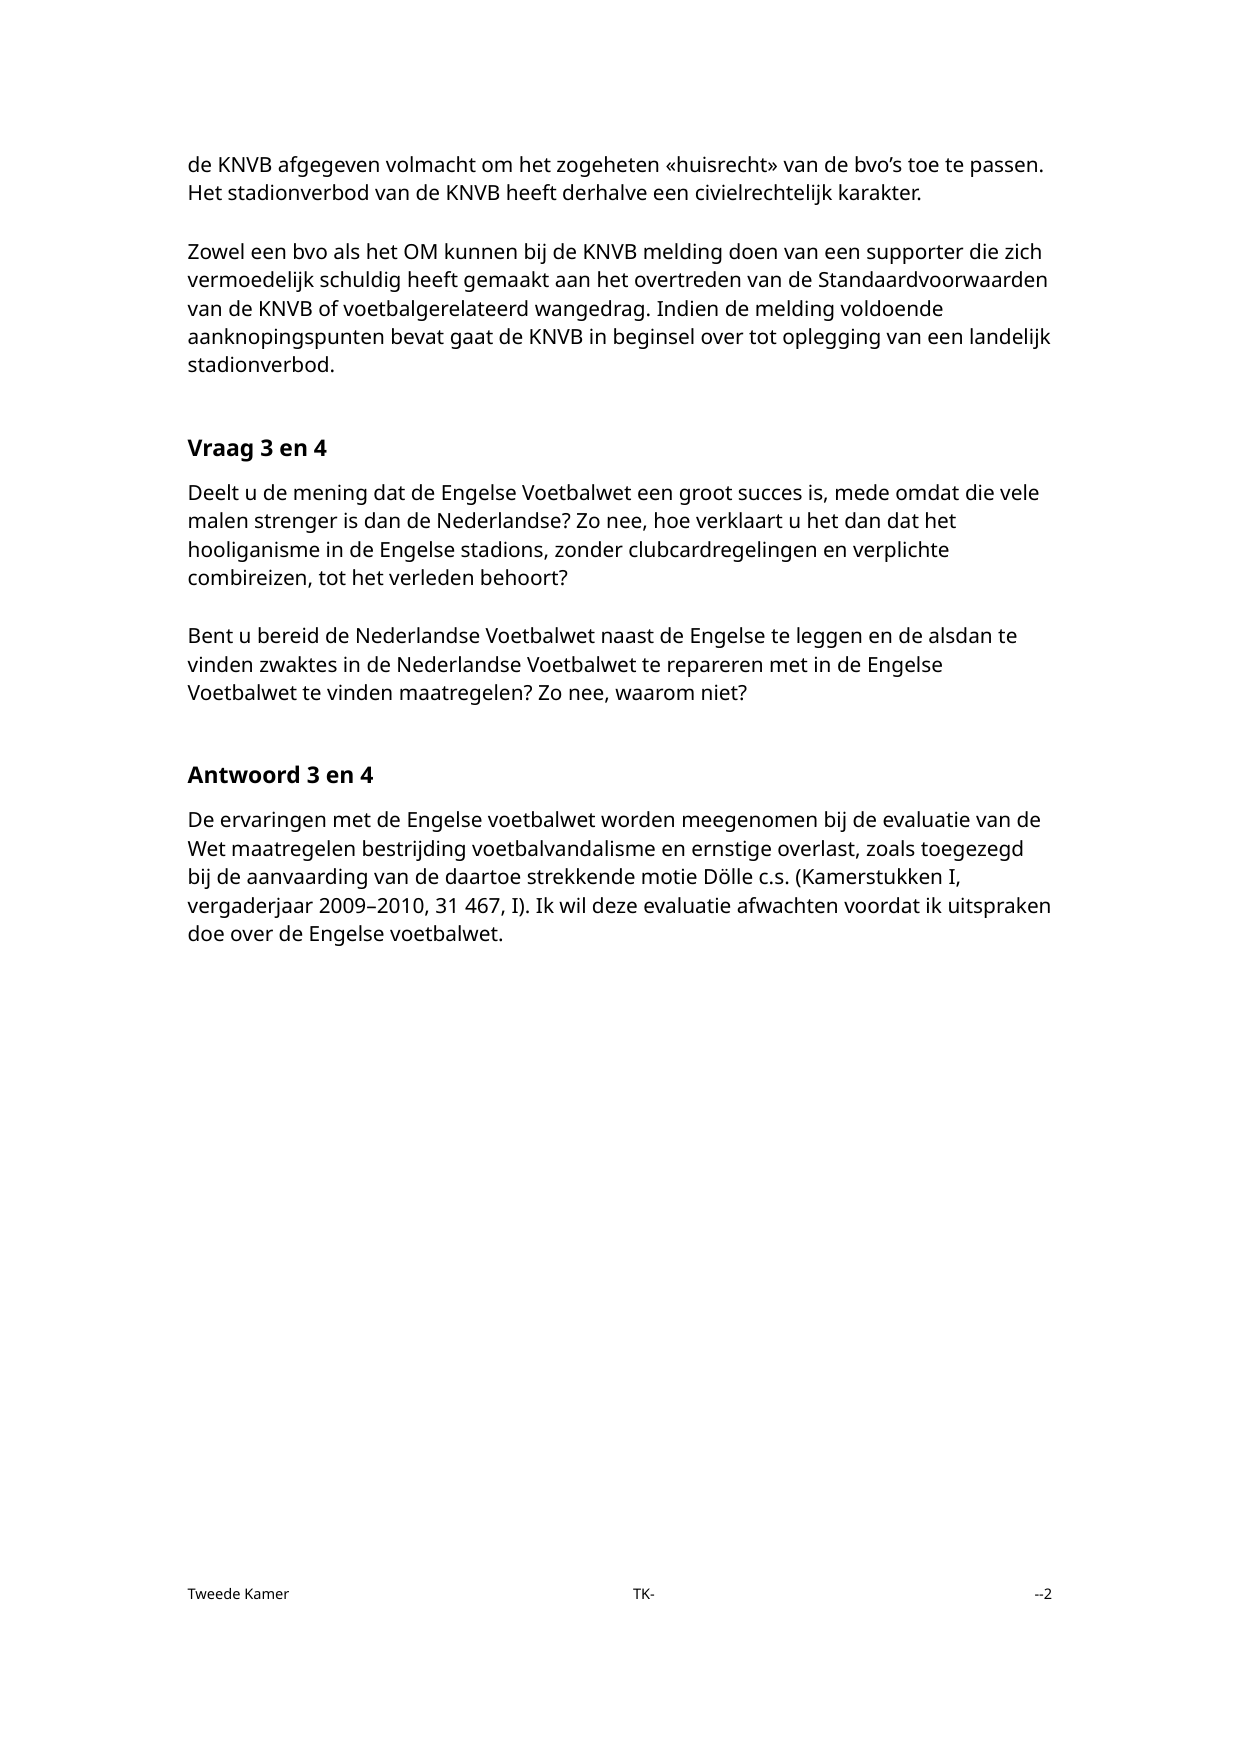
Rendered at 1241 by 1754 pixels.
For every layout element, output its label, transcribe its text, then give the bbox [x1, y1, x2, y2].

subtitle Antwoord 3 en 4 [187, 759, 1053, 791]
text Deelt u de mening dat de Engelse Voetbalwet een groot succes is, mede omdat die vele malen strenger is dan de Nederlandse? Zo nee, hoe verklaart u het dan dat het hooliganisme in de Engelse stadions, zonder clubcardregelingen en verplichte combireizen, tot het verleden behoort? [187, 478, 1053, 592]
subtitle Vraag 3 en 4 [187, 432, 1053, 463]
text Bent u bereid de Nederlandse Voetbalwet naast de Engelse te leggen en de alsdan te vinden zwaktes in de Nederlandse Voetbalwet te repareren met in de Engelse Voetbalwet te vinden maatregelen? Zo nee, waarom niet? [187, 622, 1053, 707]
text Zowel een bvo als het OM kunnen bij de KNVB melding doen van een supporter die zich vermoedelijk schuldig heeft gemaakt aan het overtreden van de Standaardvoorwaarden van de KNVB of voetbalgerelateerd wangedrag. Indien de melding voldoende aanknopingspunten bevat gaat de KNVB in beginsel over tot oplegging van een landelijk stadionverbod. [187, 237, 1053, 379]
text de KNVB afgegeven volmacht om het zogeheten «huisrecht» van de bvo’s toe te passen. Het stadionverbod van de KNVB heeft derhalve een civielrechtelijk karakter. [187, 150, 1053, 207]
text De ervaringen met de Engelse voetbalwet worden meegenomen bij de evaluatie van de Wet maatregelen bestrijding voetbalvandalisme en ernstige overlast, zoals toegezegd bij de aanvaarding van de daartoe strekkende motie Dölle c.s. (Kamerstukken I, vergaderjaar 2009–2010, 31 467, I). Ik wil deze evaluatie afwachten voordat ik uitspraken doe over de Engelse voetbalwet. [187, 806, 1053, 948]
